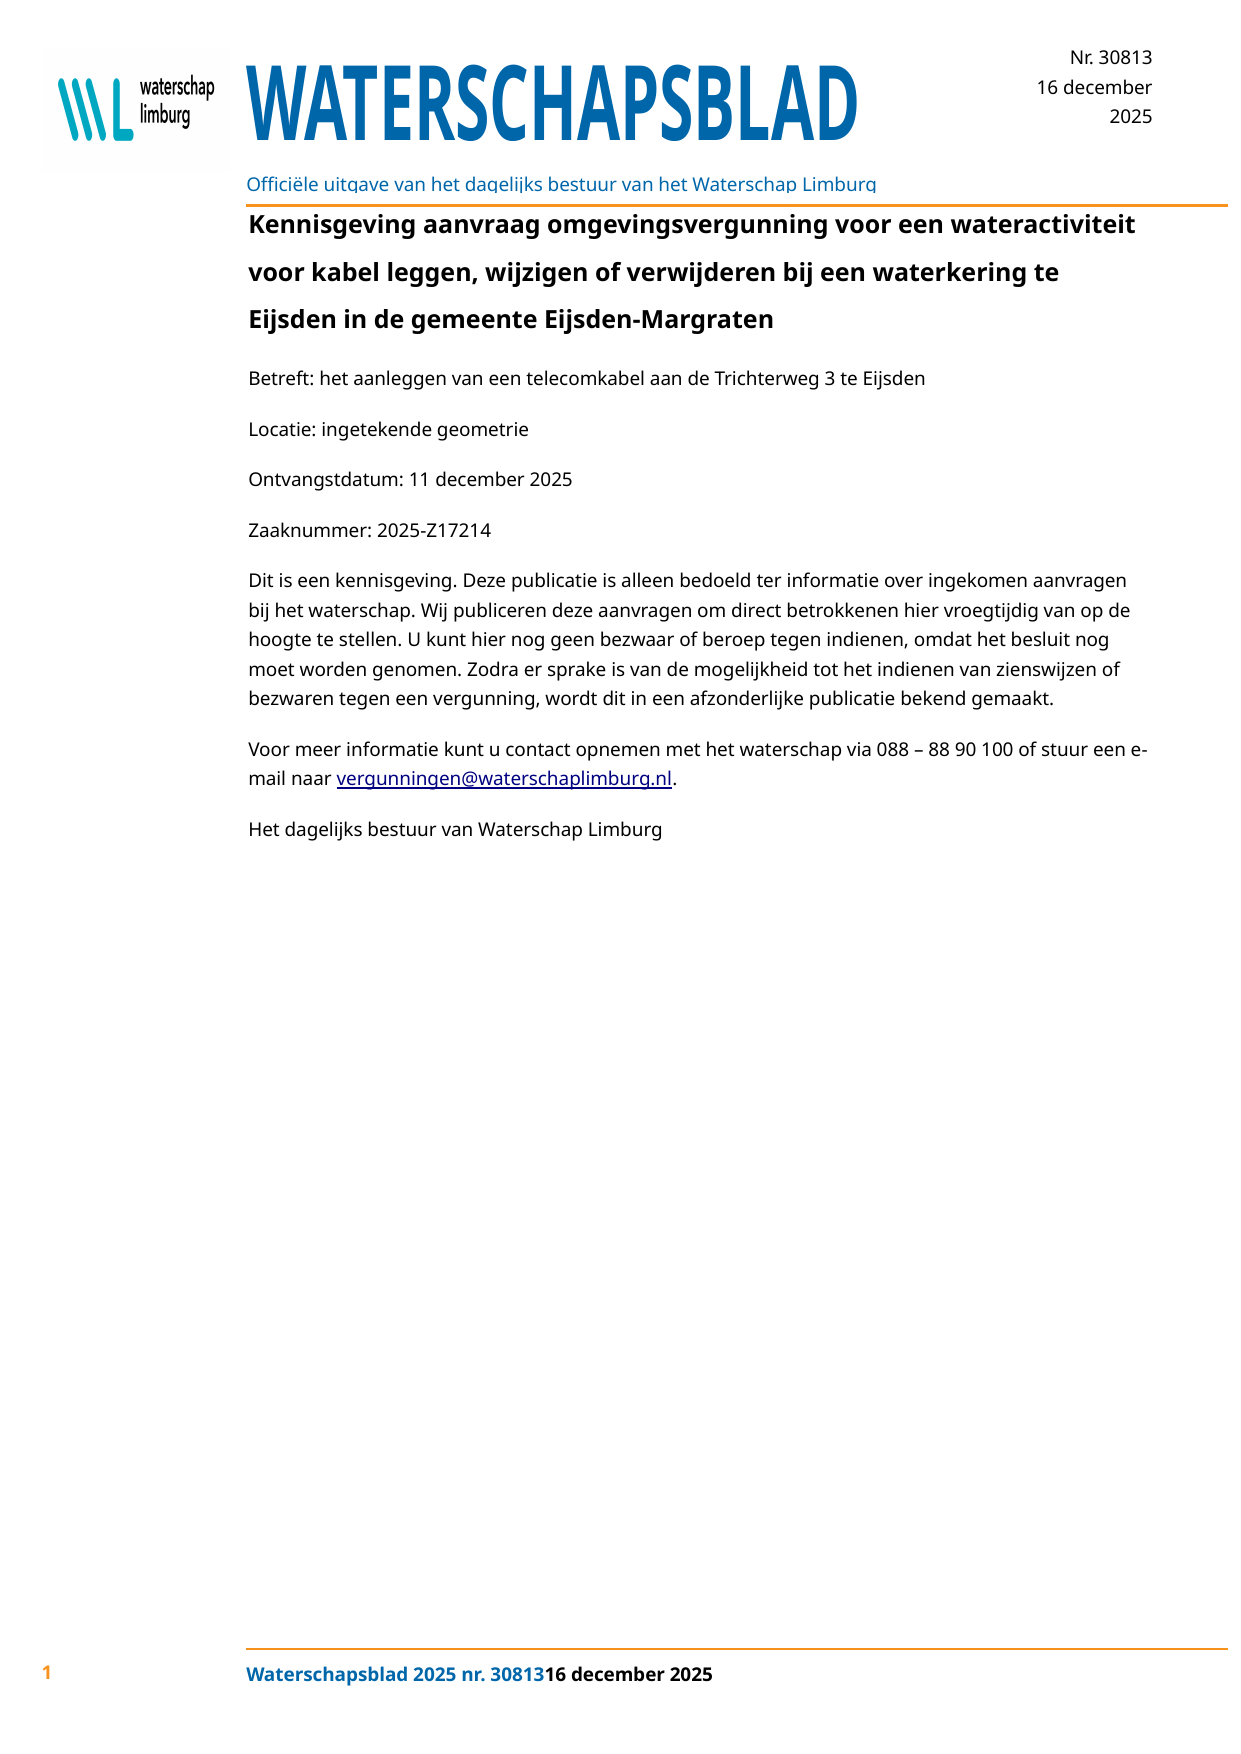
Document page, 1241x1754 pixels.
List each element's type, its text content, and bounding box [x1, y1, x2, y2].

text Dit is een kennisgeving. Deze publicatie is alleen bedoeld ter informatie over ingekomen aanvragen bij het waterschap. Wij publiceren deze aanvragen om direct betrokkenen hier vroegtijdig van op de hoogte te stellen. U kunt hier nog geen bezwaar of beroep tegen indienen, omdat het besluit nog moet worden genomen. Zodra er sprake is van de mogelijkheid tot het indienen van zienswijzen of bezwaren tegen een vergunning, wordt dit in een afzonderlijke publicatie bekend gemaakt. [248, 567, 1152, 711]
picture [41, 47, 231, 172]
text Kennisgeving aanvraag omgevingsvergunning voor een wateractiviteit voor kabel leggen, wijzigen of verwijderen bij een waterkering te Eijsden in de gemeente Eijsden-Margraten [248, 207, 1152, 336]
text Zaaknummer: 2025-Z17214 [248, 517, 1152, 542]
text Ontvangstdatum: 11 december 2025 [248, 466, 1152, 492]
text Locatie: ingetekende geometrie [248, 416, 1152, 442]
text Betreft: het aanleggen van een telecomkabel aan de Trichterweg 3 te Eijsden [248, 366, 1152, 391]
text Het dagelijks bestuur van Waterschap Limburg [248, 816, 1152, 842]
text Voor meer informatie kunt u contact opnemen met het waterschap via 088 – 88 90 100 of stuur een e-mail naar vergunningen@waterschaplimburg.nl. [248, 736, 1152, 791]
